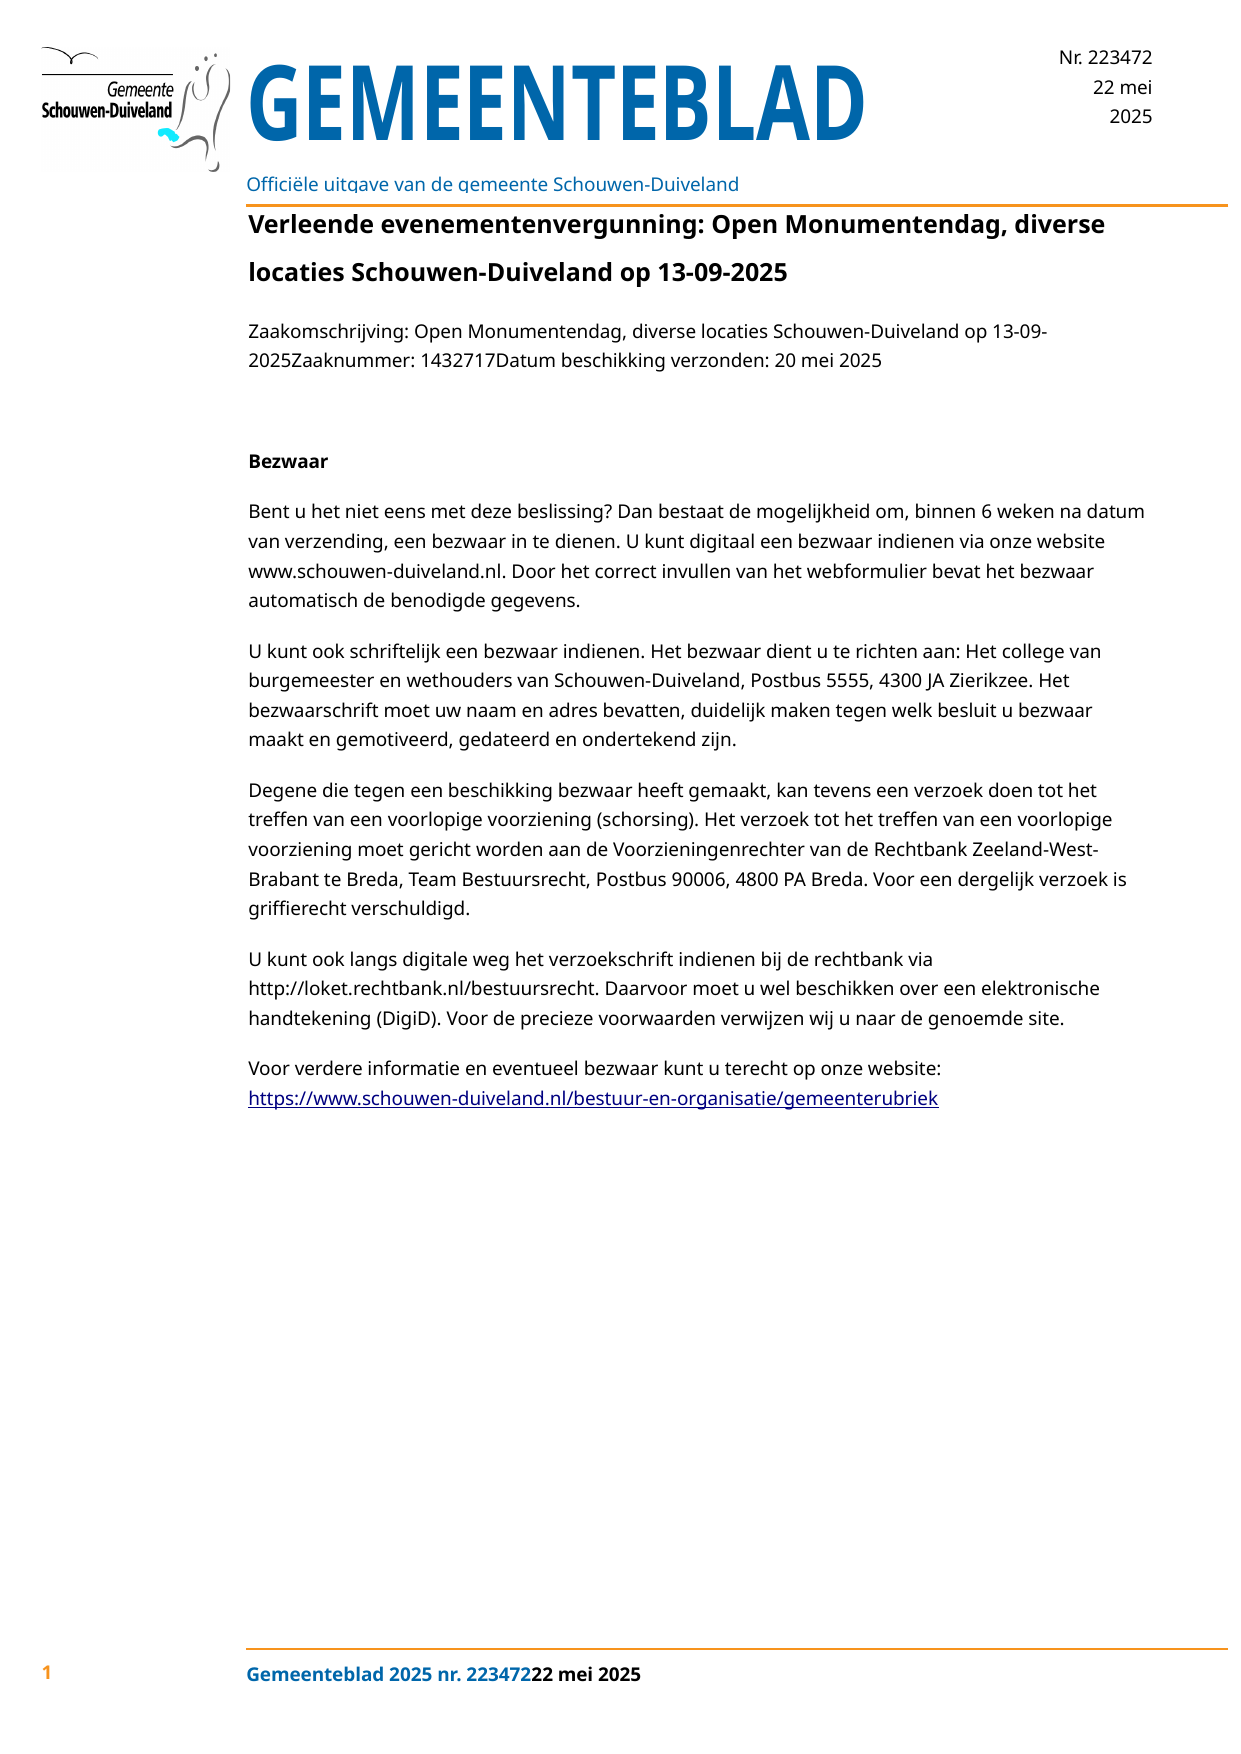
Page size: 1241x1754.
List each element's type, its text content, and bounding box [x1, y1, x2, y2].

text Bent u het niet eens met deze beslissing? Dan bestaat de mogelijkheid om, binnen 6 weken na datum van verzending, een bezwaar in te dienen. U kunt digitaal een bezwaar indienen via onze website www.schouwen-duiveland.nl. Door het correct invullen van het webformulier bevat het bezwaar automatisch de benodigde gegevens. [248, 499, 1152, 613]
text Degene die tegen een beschikking bezwaar heeft gemaakt, kan tevens een verzoek doen tot het treffen van een voorlopige voorziening (schorsing). Het verzoek tot het treffen van een voorlopige voorziening moet gericht worden aan de Voorzieningenrechter van de Rechtbank Zeeland-West-Brabant te Breda, Team Bestuursrecht, Postbus 90006, 4800 PA Breda. Voor een dergelijk verzoek is griffierecht verschuldigd. [248, 777, 1152, 921]
picture [41, 47, 231, 172]
text Verleende evenementenvergunning: Open Monumentendag, diverse locaties Schouwen-Duiveland op 13-09-2025 [248, 207, 1152, 288]
text Zaakomschrijving: Open Monumentendag, diverse locaties Schouwen-Duiveland op 13-09-2025Zaaknummer: 1432717Datum beschikking verzonden: 20 mei 2025 [248, 318, 1152, 373]
text U kunt ook langs digitale weg het verzoekschrift indienen bij de rechtbank via http://loket.rechtbank.nl/bestuursrecht. Daarvoor moet u wel beschikken over een elektronische handtekening (DigiD). Voor de precieze voorwaarden verwijzen wij u naar de genoemde site. [248, 946, 1152, 1031]
text U kunt ook schriftelijk een bezwaar indienen. Het bezwaar dient u te richten aan: Het college van burgemeester en wethouders van Schouwen-Duiveland, Postbus 5555, 4300 JA Zierikzee. Het bezwaarschrift moet uw naam en adres bevatten, duidelijk maken tegen welk besluit u bezwaar maakt en gemotiveerd, gedateerd en ondertekend zijn. [248, 638, 1152, 752]
text Bezwaar [248, 448, 1152, 474]
text Voor verdere informatie en eventueel bezwaar kunt u terecht op onze website: https://www.schouwen-duiveland.nl/bestuur-en-organisatie/gemeenterubriek [248, 1055, 1152, 1111]
